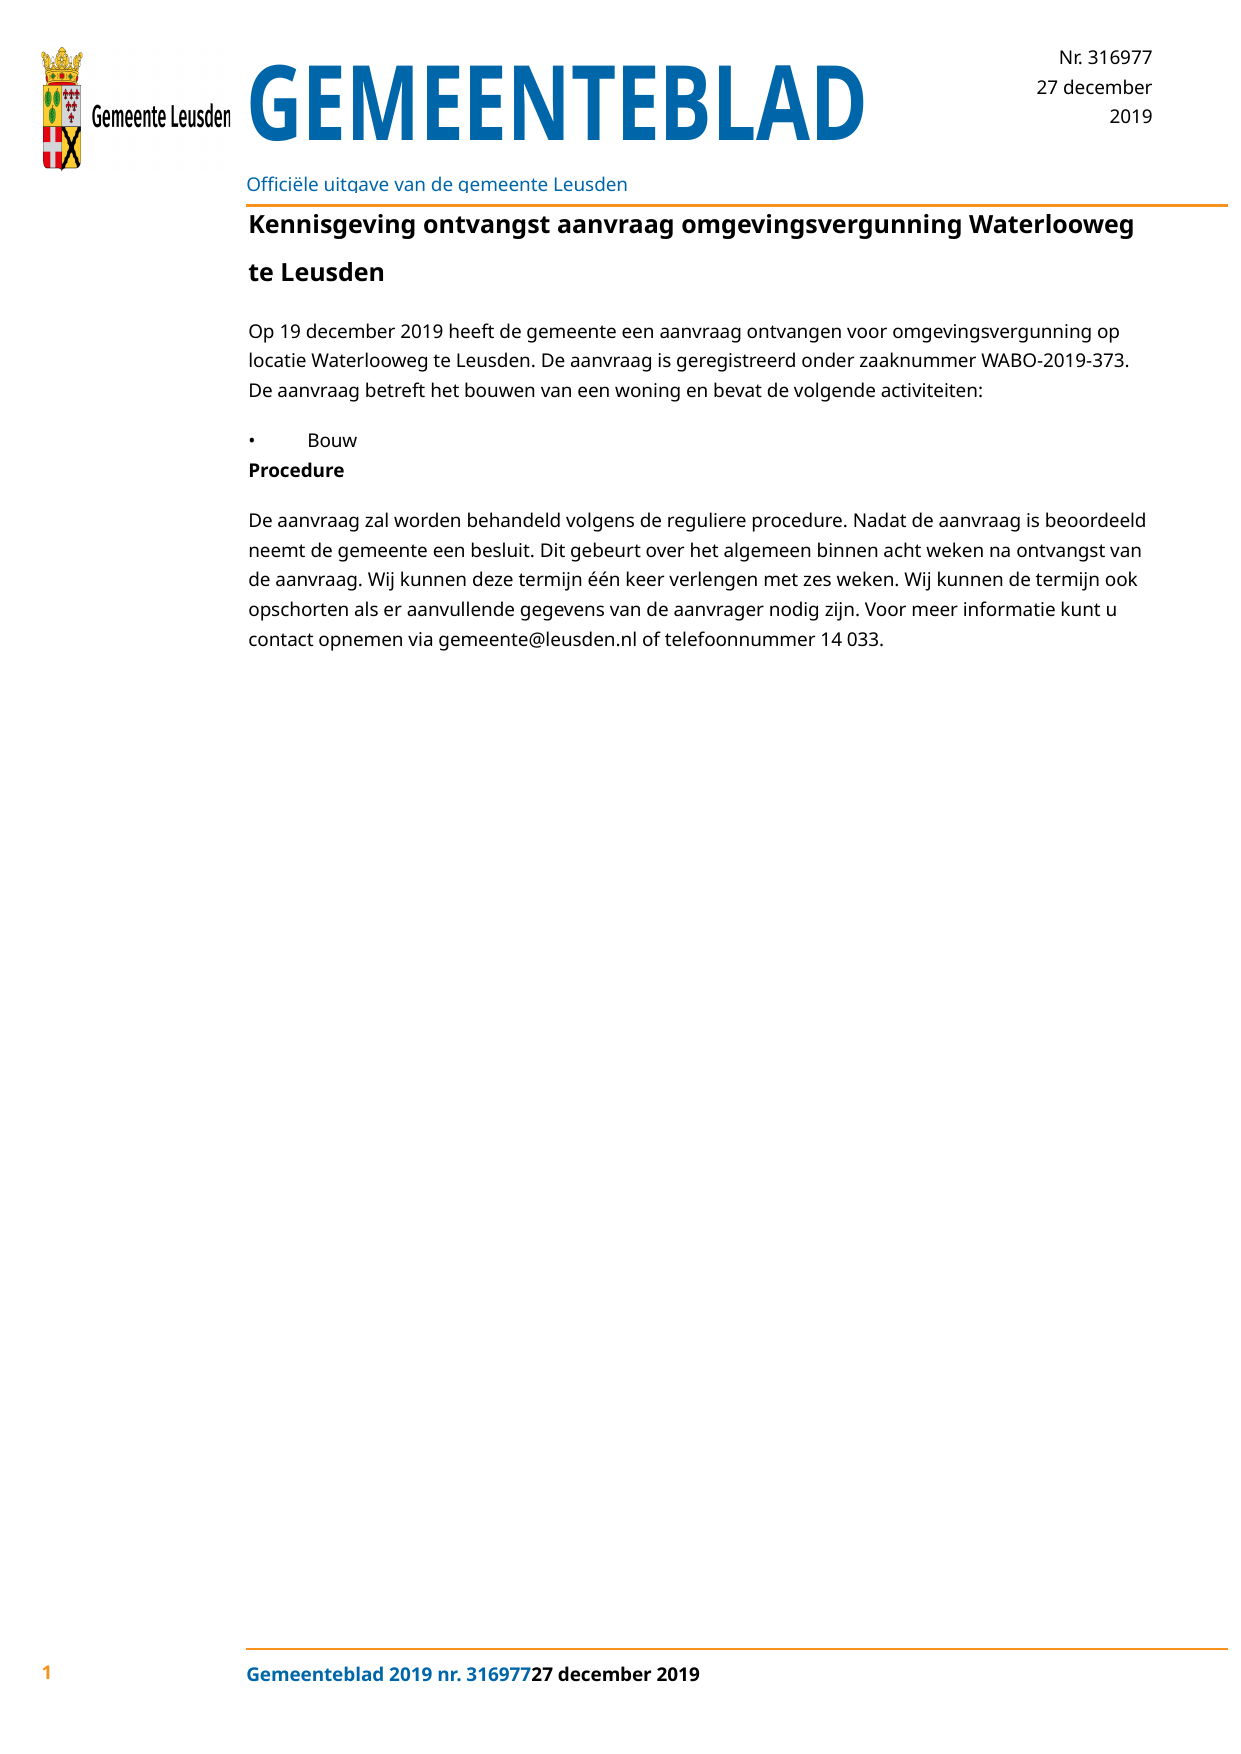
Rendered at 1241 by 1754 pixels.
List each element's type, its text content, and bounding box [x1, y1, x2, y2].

text Op 19 december 2019 heeft de gemeente een aanvraag ontvangen voor omgevingsvergunning op locatie Waterlooweg te Leusden. De aanvraag is geregistreerd onder zaaknummer WABO-2019-373. De aanvraag betreft het bouwen van een woning en bevat de volgende activiteiten: [248, 318, 1152, 403]
text Kennisgeving ontvangst aanvraag omgevingsvergunning Waterlooweg te Leusden [248, 207, 1152, 288]
picture [41, 47, 231, 172]
text De aanvraag zal worden behandeld volgens de reguliere procedure. Nadat de aanvraag is beoordeeld neemt de gemeente een besluit. Dit gebeurt over het algemeen binnen acht weken na ontvangst van de aanvraag. Wij kunnen deze termijn één keer verlengen met zes weken. Wij kunnen de termijn ook opschorten als er aanvullende gegevens van de aanvrager nodig zijn. Voor meer informatie kunt u contact opnemen via gemeente@leusden.nl of telefoonnummer 14 033. [248, 507, 1152, 652]
list Bouw [248, 427, 1152, 453]
text Procedure [248, 457, 1152, 483]
